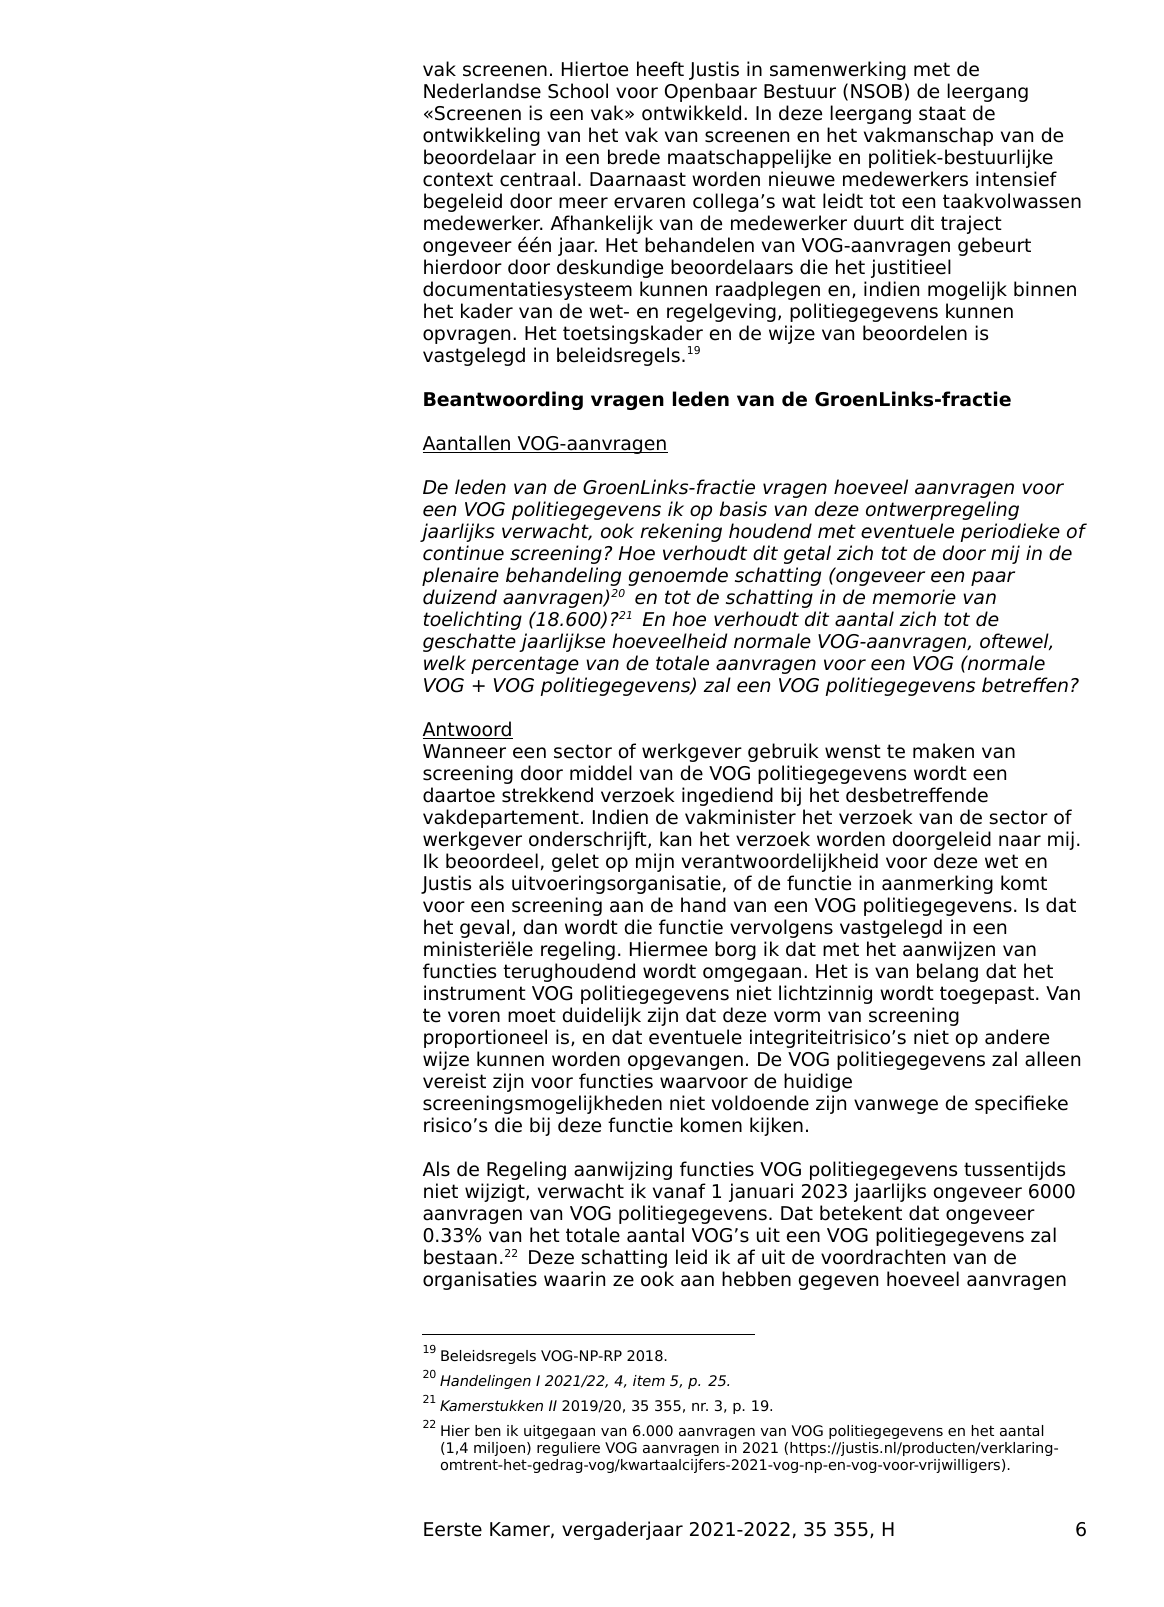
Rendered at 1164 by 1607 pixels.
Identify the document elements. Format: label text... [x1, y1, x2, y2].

text Beleidsregels VOG-NP-RP 2018. [422, 1343, 1087, 1366]
text Handelingen I 2021/22, 4, item 5, p. 25. [422, 1368, 1087, 1391]
text Wanneer een sector of werkgever gebruik wenst te maken van screening door middel van de VOG politiegegevens wordt een daartoe strekkend verzoek ingediend bij het desbetreffende vakdepartement. Indien de vakminister het verzoek van de sector of werkgever onderschrijft, kan het verzoek worden doorgeleid naar mij. Ik beoordeel, gelet op mijn verantwoordelijkheid voor deze wet en Justis als uitvoeringsorganisatie, of de functie in aanmerking komt voor een screening aan de hand van een VOG politiegegevens. Is dat het geval, dan wordt die functie vervolgens vastgelegd in een ministeriële regeling. Hiermee borg ik dat met het aanwijzen van functies terughoudend wordt omgegaan. Het is van belang dat het instrument VOG politiegegevens niet lichtzinnig wordt toegepast. Van te voren moet duidelijk zijn dat deze vorm van screening proportioneel is, en dat eventuele integriteitrisico’s niet op andere wijze kunnen worden opgevangen. De VOG politiegegevens zal alleen vereist zijn voor functies waarvoor de huidige screeningsmogelijkheden niet voldoende zijn vanwege de specifieke risico’s die bij deze functie komen kijken. [422, 741, 1087, 1137]
text Hier ben ik uitgegaan van 6.000 aanvragen van VOG politiegegevens en het aantal (1,4 miljoen) reguliere VOG aanvragen in 2021 (https://justis.nl/producten/verklaring-omtrent-het-gedrag-vog/kwartaalcijfers-2021-vog-np-en-vog-voor-vrijwilligers). [422, 1418, 1087, 1474]
text vak screenen. Hiertoe heeft Justis in samenwerking met de Nederlandse School voor Openbaar Bestuur (NSOB) de leergang «Screenen is een vak» ontwikkeld. In deze leergang staat de ontwikkeling van het vak van screenen en het vakmanschap van de beoordelaar in een brede maatschappelijke en politiek-bestuurlijke context centraal. Daarnaast worden nieuwe medewerkers intensief begeleid door meer ervaren collega’s wat leidt tot een taakvolwassen medewerker. Afhankelijk van de medewerker duurt dit traject ongeveer één jaar. Het behandelen van VOG-aanvragen gebeurt hierdoor door deskundige beoordelaars die het justitieel documentatiesysteem kunnen raadplegen en, indien mogelijk binnen het kader van de wet- en regelgeving, politiegegevens kunnen opvragen. Het toetsingskader en de wijze van beoordelen is vastgelegd in beleidsregels. [422, 59, 1087, 367]
subtitle Beantwoording vragen leden van de GroenLinks-fractie [422, 389, 1087, 411]
text De leden van de GroenLinks-fractie vragen hoeveel aanvragen voor een VOG politiegegevens ik op basis van deze ontwerpregeling jaarlijks verwacht, ook rekening houdend met eventuele periodieke of continue screening? Hoe verhoudt dit getal zich tot de door mij in de plenaire behandeling genoemde schatting (ongeveer een paar duizend aanvragen) en tot de schatting in de memorie van toelichting (18.600)? En hoe verhoudt dit aantal zich tot de geschatte jaarlijkse hoeveelheid normale VOG-aanvragen, oftewel, welk percentage van de totale aanvragen voor een VOG (normale VOG + VOG politiegegevens) zal een VOG politiegegevens betreffen? [422, 477, 1087, 697]
text Kamerstukken II 2019/20, 35 355, nr. 3, p. 19. [422, 1393, 1087, 1416]
text Als de Regeling aanwijzing functies VOG politiegegevens tussentijds niet wijzigt, verwacht ik vanaf 1 januari 2023 jaarlijks ongeveer 6000 aanvragen van VOG politiegegevens. Dat betekent dat ongeveer 0.33% van het totale aantal VOG’s uit een VOG politiegegevens zal bestaan. Deze schatting leid ik af uit de voordrachten van de organisaties waarin ze ook aan hebben gegeven hoeveel aanvragen [422, 1159, 1087, 1291]
subtitle Aantallen VOG-aanvragen [422, 433, 1087, 455]
subtitle Antwoord [422, 719, 1087, 741]
